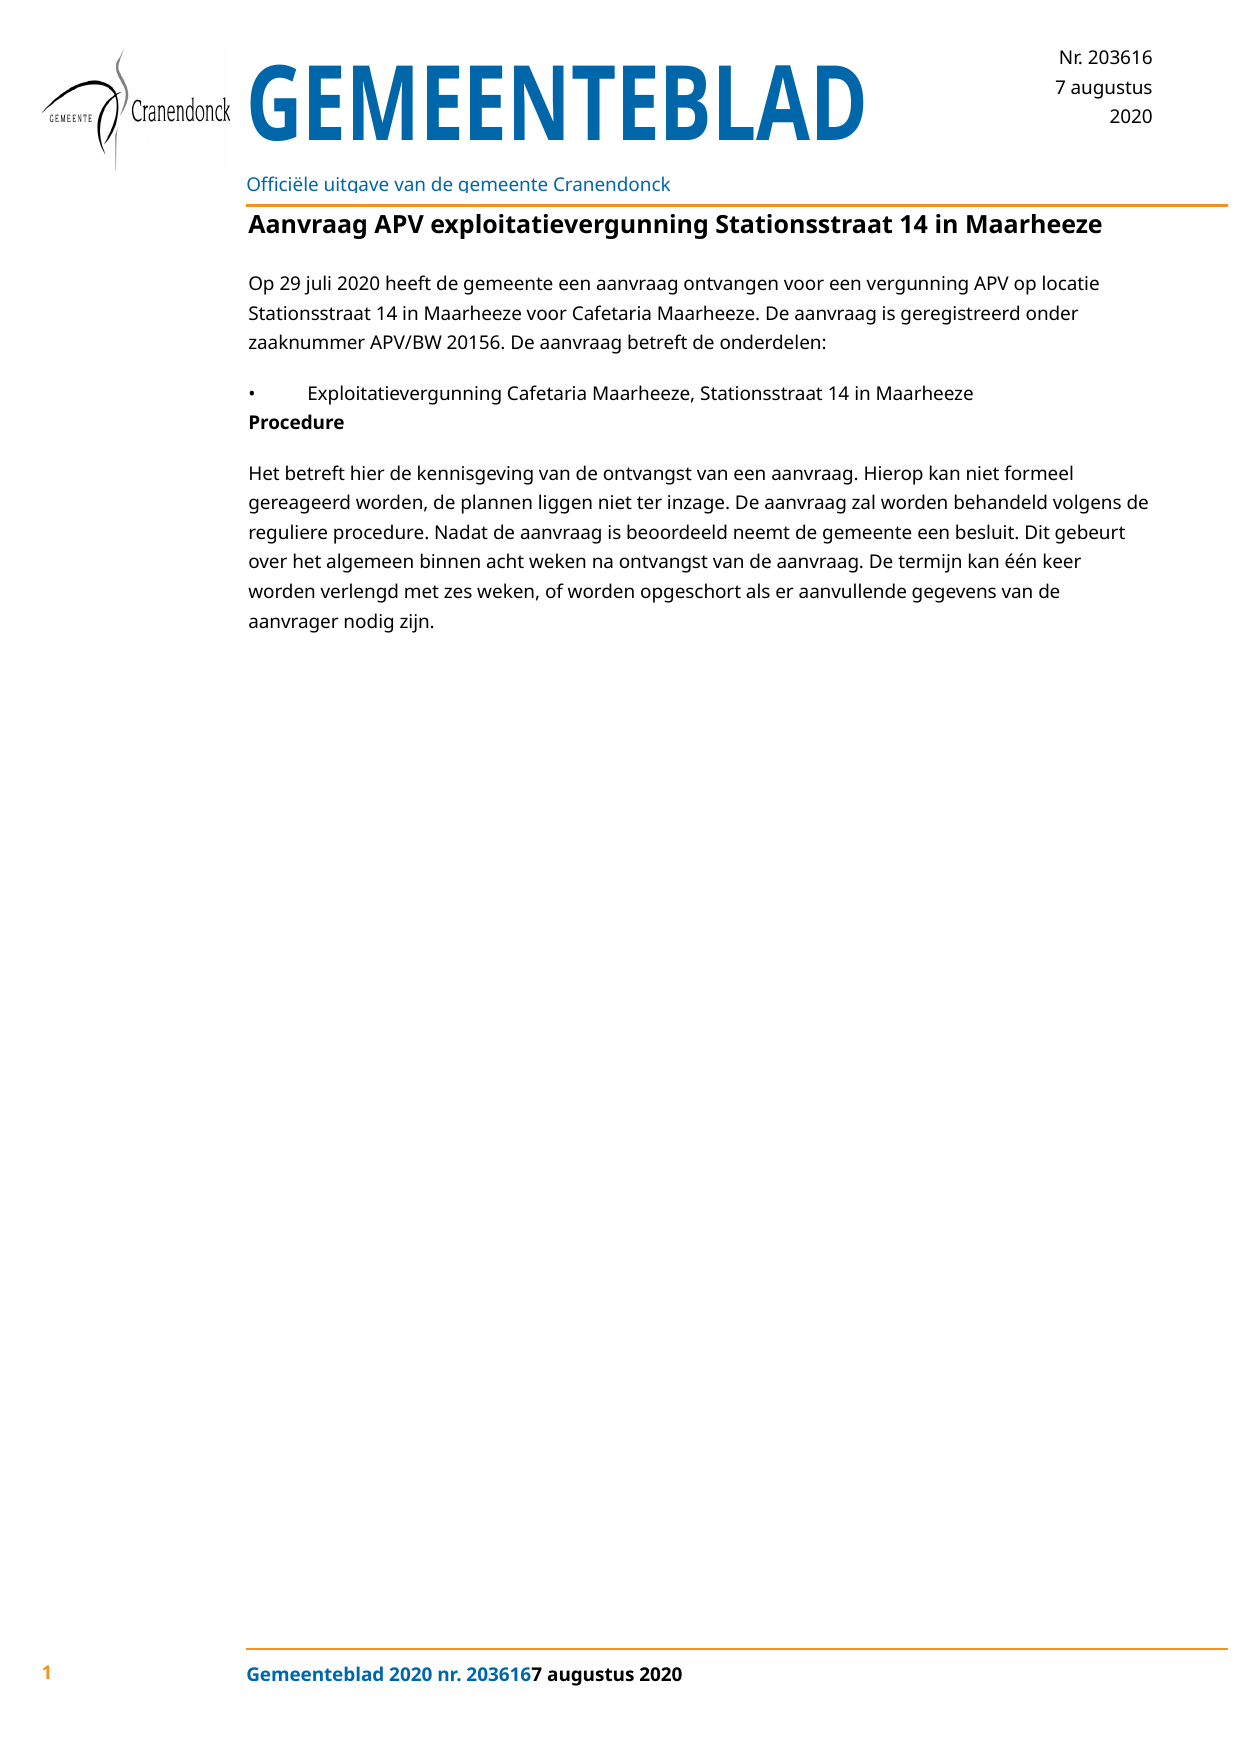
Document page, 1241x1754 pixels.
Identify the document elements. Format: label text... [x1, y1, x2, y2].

text Het betreft hier de kennisgeving van de ontvangst van een aanvraag. Hierop kan niet formeel gereageerd worden, de plannen liggen niet ter inzage. De aanvraag zal worden behandeld volgens de reguliere procedure. Nadat de aanvraag is beoordeeld neemt de gemeente een besluit. Dit gebeurt over het algemeen binnen acht weken na ontvangst van de aanvraag. De termijn kan één keer worden verlengd met zes weken, of worden opgeschort als er aanvullende gegevens van de aanvrager nodig zijn. [248, 460, 1152, 633]
text Procedure [248, 409, 1152, 435]
text Op 29 juli 2020 heeft de gemeente een aanvraag ontvangen voor een vergunning APV op locatie Stationsstraat 14 in Maarheeze voor Cafetaria Maarheeze. De aanvraag is geregistreerd onder zaaknummer APV/BW 20156. De aanvraag betreft de onderdelen: [248, 270, 1152, 355]
text Aanvraag APV exploitatievergunning Stationsstraat 14 in Maarheeze [248, 207, 1152, 241]
list Exploitatievergunning Cafetaria Maarheeze, Stationsstraat 14 in Maarheeze [248, 380, 1152, 406]
picture [41, 47, 231, 172]
